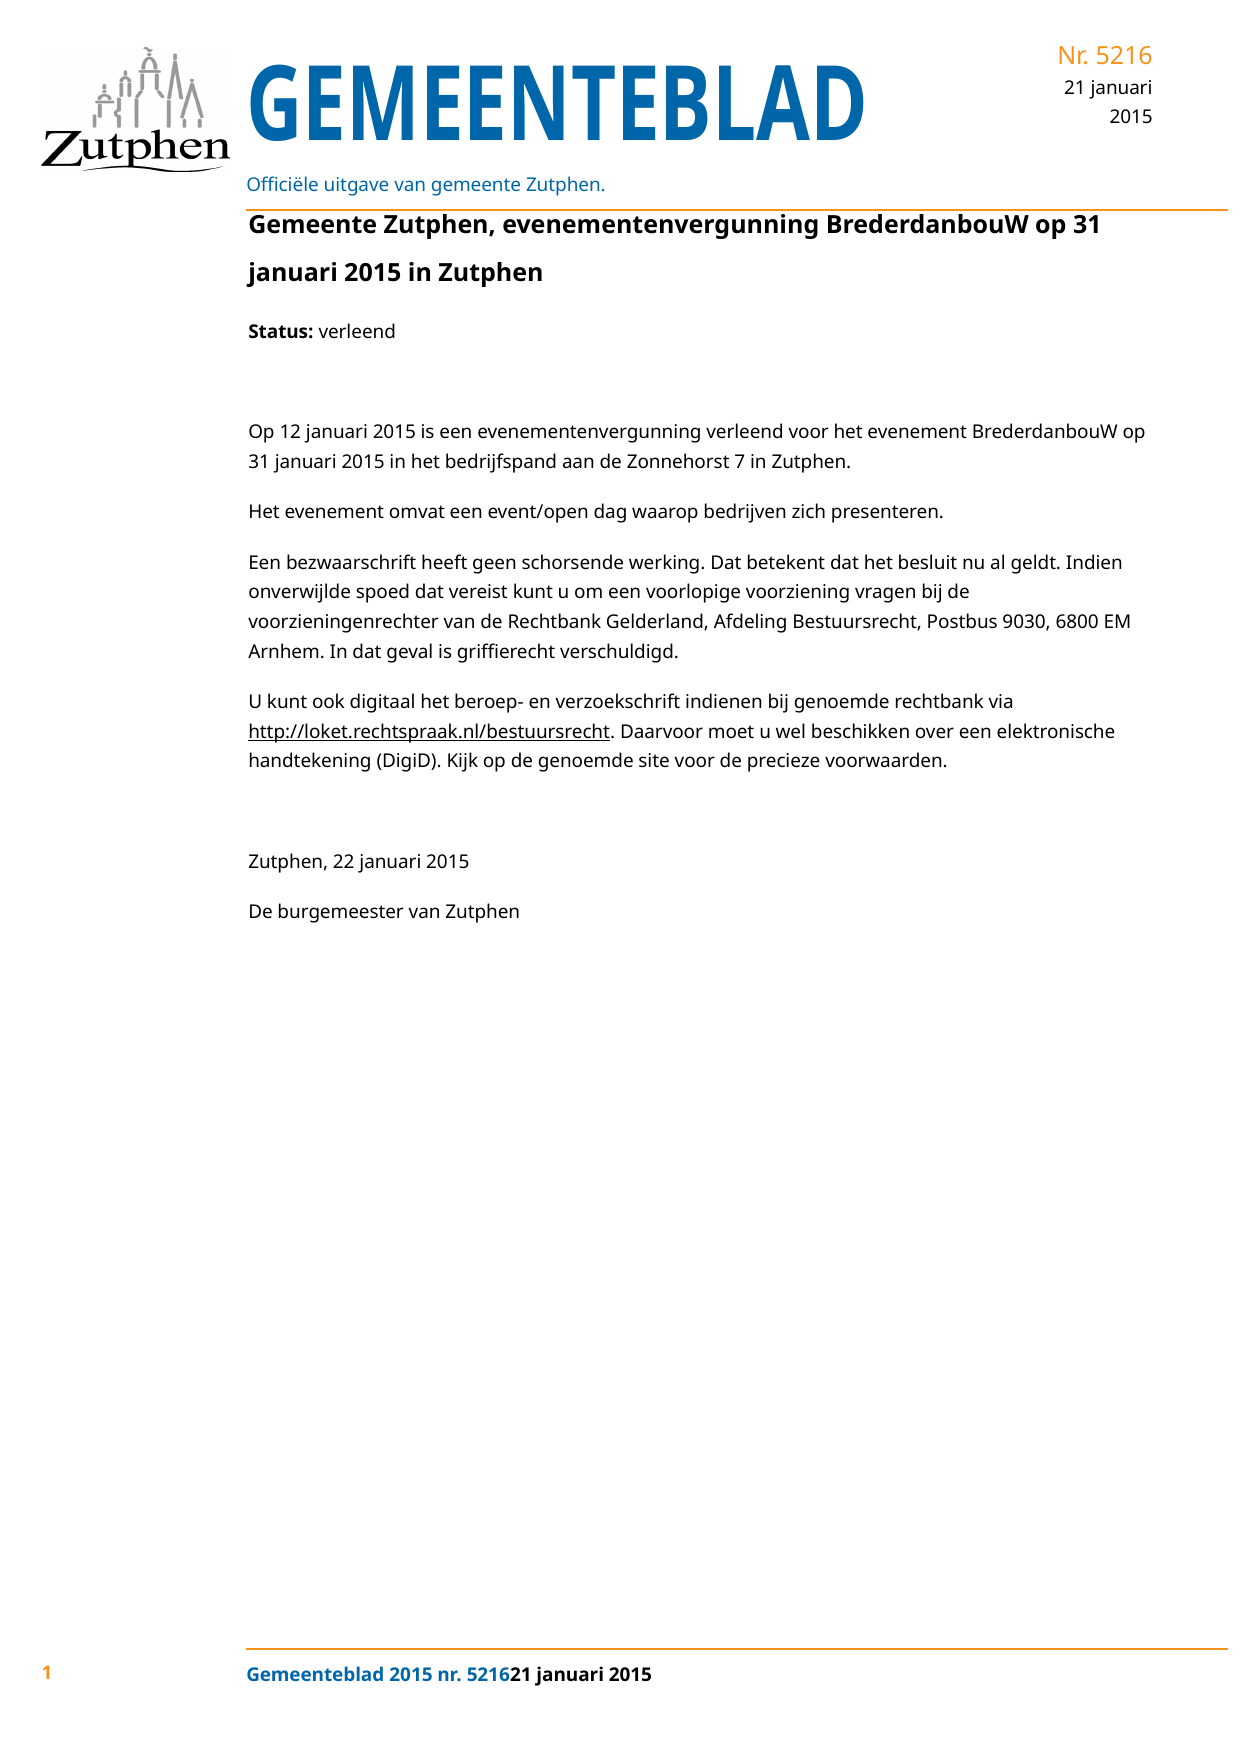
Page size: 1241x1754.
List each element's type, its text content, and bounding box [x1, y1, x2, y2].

text Zutphen, 22 januari 2015 [248, 848, 1152, 874]
text Gemeente Zutphen, evenementenvergunning BrederdanbouW op 31 januari 2015 in Zutphen [248, 211, 1152, 288]
text Op 12 januari 2015 is een evenementenvergunning verleend voor het evenement BrederdanbouW op 31 januari 2015 in het bedrijfspand aan de Zonnehorst 7 in Zutphen. [248, 419, 1152, 474]
text Het evenement omvat een event/open dag waarop bedrijven zich presenteren. [248, 499, 1152, 524]
picture [41, 47, 231, 172]
text De burgemeester van Zutphen [248, 899, 1152, 924]
text U kunt ook digitaal het beroep- en verzoekschrift indienen bij genoemde rechtbank via http://loket.rechtspraak.nl/bestuursrecht. Daarvoor moet u wel beschikken over een elektronische handtekening (DigiD). Kijk op de genoemde site voor de precieze voorwaarden. [248, 688, 1152, 773]
text Een bezwaarschrift heeft geen schorsende werking. Dat betekent dat het besluit nu al geldt. Indien onverwijlde spoed dat vereist kunt u om een voorlopige voorziening vragen bij de voorzieningenrechter van de Rechtbank Gelderland, Afdeling Bestuursrecht, Postbus 9030, 6800 EM Arnhem. In dat geval is griffierecht verschuldigd. [248, 549, 1152, 664]
text Status: verleend [248, 318, 1152, 344]
